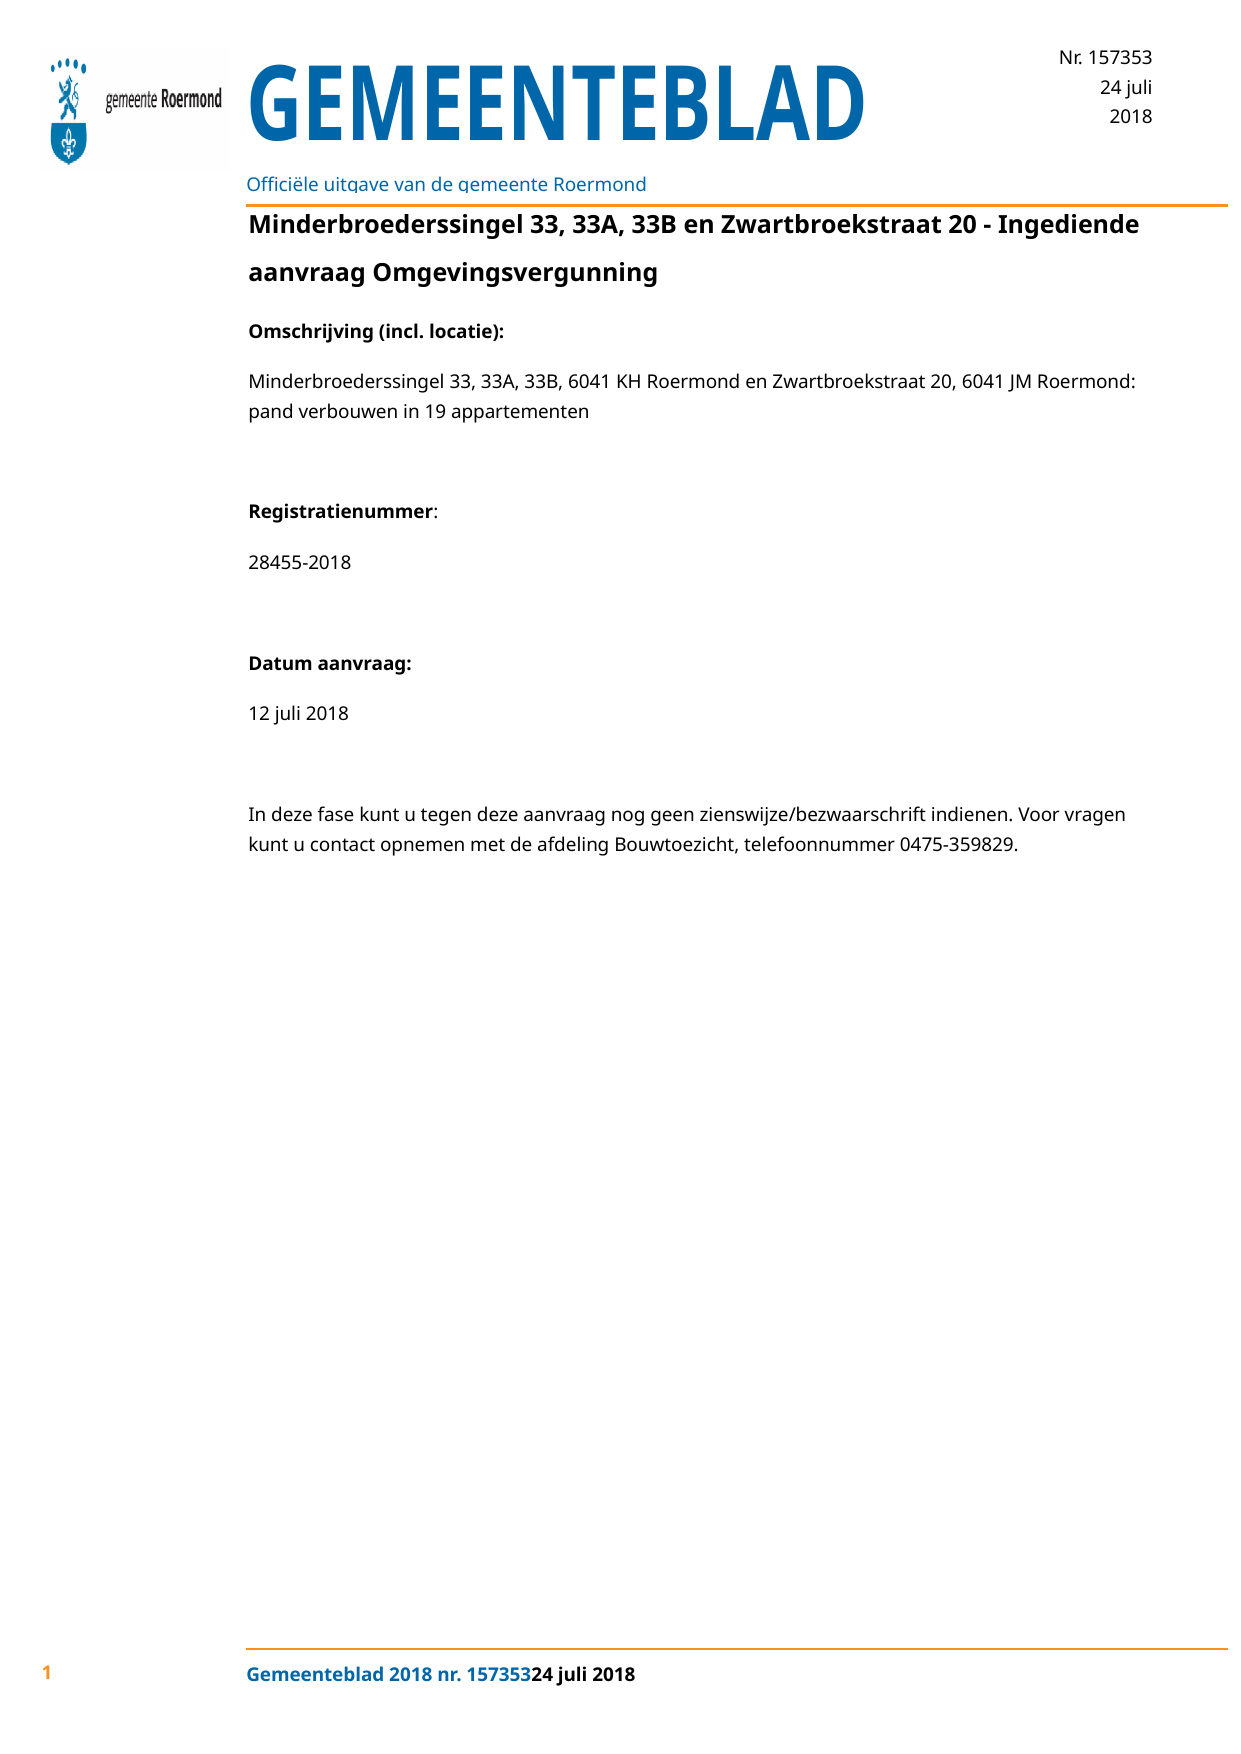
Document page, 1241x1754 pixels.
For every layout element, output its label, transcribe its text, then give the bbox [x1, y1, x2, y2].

text Datum aanvraag: [248, 650, 1152, 676]
text Minderbroederssingel 33, 33A, 33B, 6041 KH Roermond en Zwartbroekstraat 20, 6041 JM Roermond: pand verbouwen in 19 appartementen [248, 368, 1152, 424]
text Registratienummer: [248, 499, 1152, 524]
picture [41, 47, 231, 172]
text 12 juli 2018 [248, 700, 1152, 726]
text Minderbroederssingel 33, 33A, 33B en Zwartbroekstraat 20 - Ingediende aanvraag Omgevingsvergunning [248, 207, 1152, 288]
text 28455-2018 [248, 549, 1152, 575]
text In deze fase kunt u tegen deze aanvraag nog geen zienswijze/bezwaarschrift indienen. Voor vragen kunt u contact opnemen met de afdeling Bouwtoezicht, telefoonnummer 0475-359829. [248, 801, 1152, 857]
text Omschrijving (incl. locatie): [248, 318, 1152, 344]
